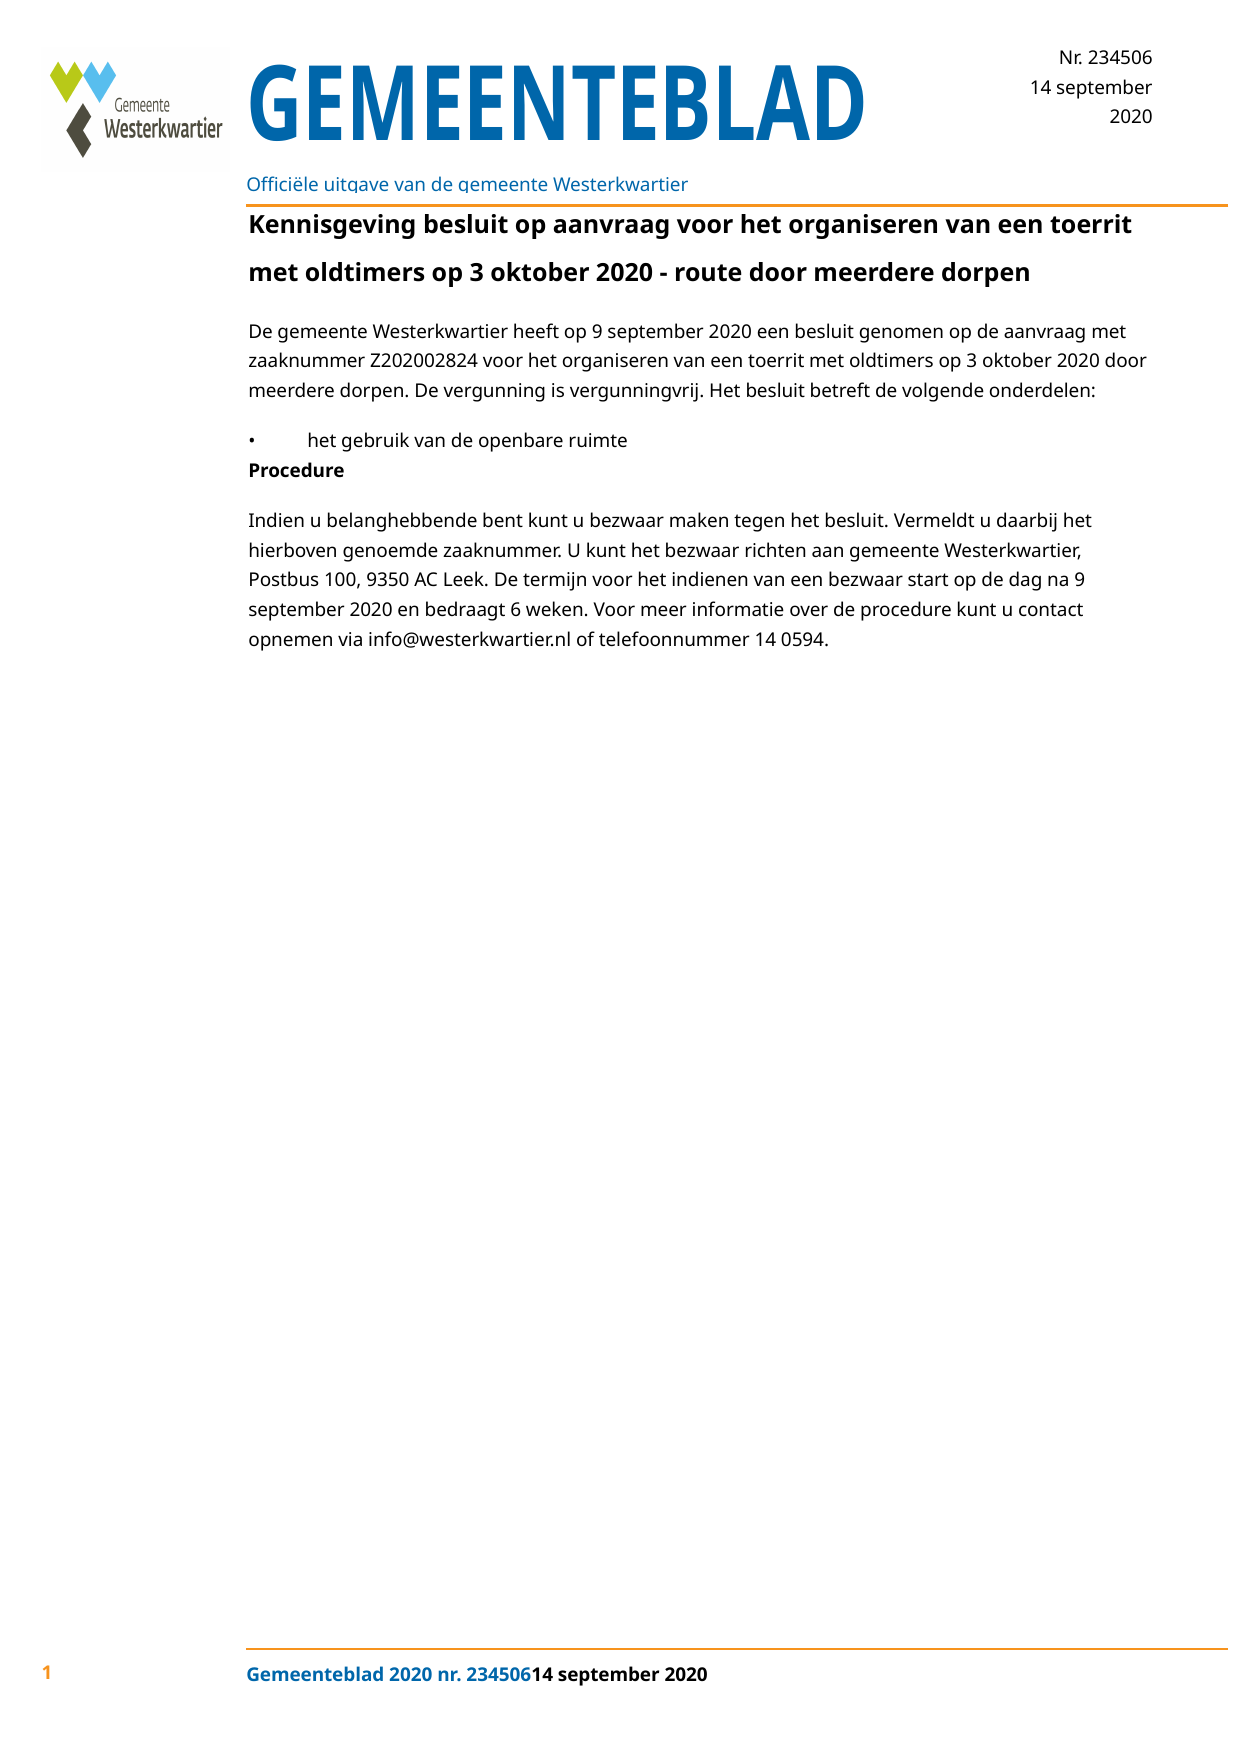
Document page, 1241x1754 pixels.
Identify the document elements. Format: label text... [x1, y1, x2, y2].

text De gemeente Westerkwartier heeft op 9 september 2020 een besluit genomen op de aanvraag met zaaknummer Z202002824 voor het organiseren van een toerrit met oldtimers op 3 oktober 2020 door meerdere dorpen. De vergunning is vergunningvrij. Het besluit betreft de volgende onderdelen: [248, 318, 1152, 403]
text Procedure [248, 457, 1152, 483]
text Indien u belanghebbende bent kunt u bezwaar maken tegen het besluit. Vermeldt u daarbij het hierboven genoemde zaaknummer. U kunt het bezwaar richten aan gemeente Westerkwartier, Postbus 100, 9350 AC Leek. De termijn voor het indienen van een bezwaar start op de dag na 9 september 2020 en bedraagt 6 weken. Voor meer informatie over de procedure kunt u contact opnemen via info@westerkwartier.nl of telefoonnummer 14 0594. [248, 507, 1152, 652]
picture [41, 47, 231, 172]
list het gebruik van de openbare ruimte [248, 427, 1152, 453]
text Kennisgeving besluit op aanvraag voor het organiseren van een toerrit met oldtimers op 3 oktober 2020 - route door meerdere dorpen [248, 207, 1152, 288]
